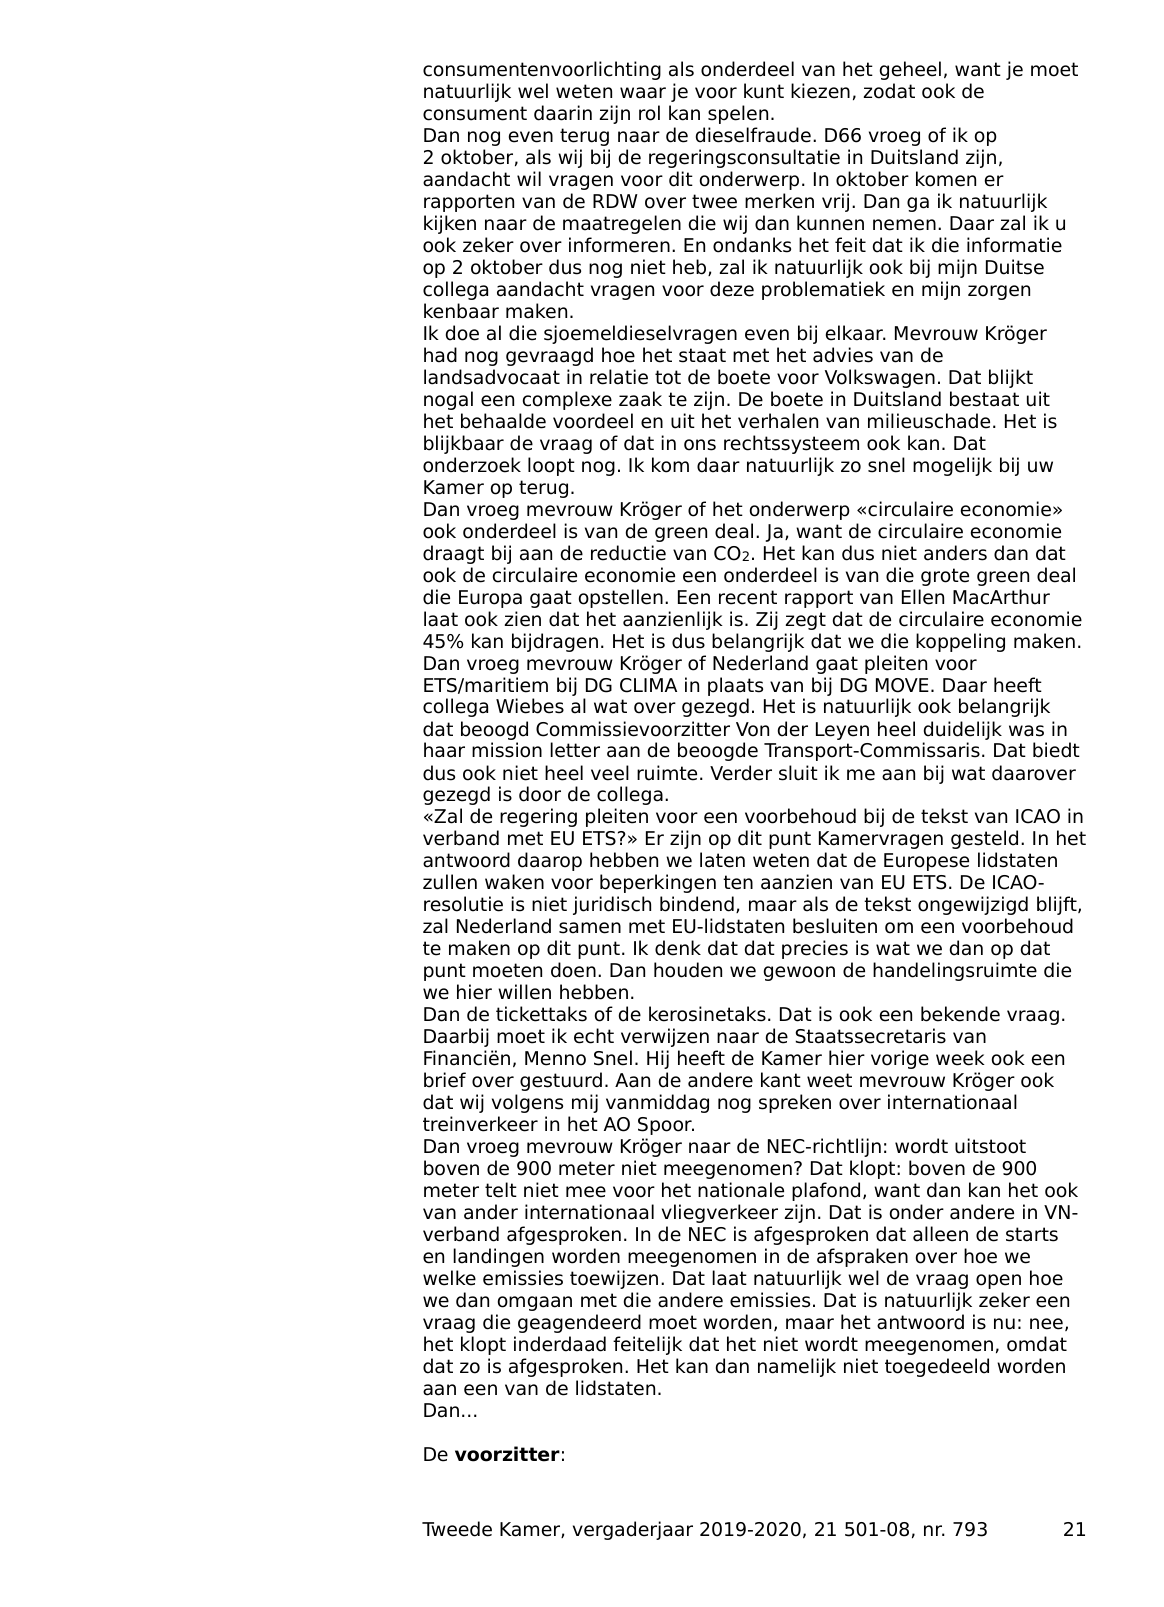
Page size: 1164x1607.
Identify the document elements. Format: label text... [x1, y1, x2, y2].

text Dan nog even terug naar de dieselfraude. D66 vroeg of ik op 2 oktober, als wij bij de regeringsconsultatie in Duitsland zijn, aandacht wil vragen voor dit onderwerp. In oktober komen er rapporten van de RDW over twee merken vrij. Dan ga ik natuurlijk kijken naar de maatregelen die wij dan kunnen nemen. Daar zal ik u ook zeker over informeren. En ondanks het feit dat ik die informatie op 2 oktober dus nog niet heb, zal ik natuurlijk ook bij mijn Duitse collega aandacht vragen voor deze problematiek en mijn zorgen kenbaar maken. [422, 125, 1087, 323]
text consumentenvoorlichting als onderdeel van het geheel, want je moet natuurlijk wel weten waar je voor kunt kiezen, zodat ook de consument daarin zijn rol kan spelen. [422, 59, 1087, 125]
text Dan vroeg mevrouw Kröger naar de NEC-richtlijn: wordt uitstoot boven de 900 meter niet meegenomen? Dat klopt: boven de 900 meter telt niet mee voor het nationale plafond, want dan kan het ook van ander internationaal vliegverkeer zijn. Dat is onder andere in VN-verband afgesproken. In de NEC is afgesproken dat alleen de starts en landingen worden meegenomen in de afspraken over hoe we welke emissies toewijzen. Dat laat natuurlijk wel de vraag open hoe we dan omgaan met die andere emissies. Dat is natuurlijk zeker een vraag die geagendeerd moet worden, maar het antwoord is nu: nee, het klopt inderdaad feitelijk dat het niet wordt meegenomen, omdat dat zo is afgesproken. Het kan dan namelijk niet toegedeeld worden aan een van de lidstaten. [422, 1136, 1087, 1400]
text Ik doe al die sjoemeldieselvragen even bij elkaar. Mevrouw Kröger had nog gevraagd hoe het staat met het advies van de landsadvocaat in relatie tot de boete voor Volkswagen. Dat blijkt nogal een complexe zaak te zijn. De boete in Duitsland bestaat uit het behaalde voordeel en uit het verhalen van milieuschade. Het is blijkbaar de vraag of dat in ons rechtssysteem ook kan. Dat onderzoek loopt nog. Ik kom daar natuurlijk zo snel mogelijk bij uw Kamer op terug. [422, 323, 1087, 499]
text Dan vroeg mevrouw Kröger of Nederland gaat pleiten voor ETS/maritiem bij DG CLIMA in plaats van bij DG MOVE. Daar heeft collega Wiebes al wat over gezegd. Het is natuurlijk ook belangrijk dat beoogd Commissievoorzitter Von der Leyen heel duidelijk was in haar mission letter aan de beoogde Transport-Commissaris. Dat biedt dus ook niet heel veel ruimte. Verder sluit ik me aan bij wat daarover gezegd is door de collega. [422, 652, 1087, 806]
text Dan vroeg mevrouw Kröger of het onderwerp «circulaire economie» ook onderdeel is van de green deal. Ja, want de circulaire economie draagt bij aan de reductie van CO2. Het kan dus niet anders dan dat ook de circulaire economie een onderdeel is van die grote green deal die Europa gaat opstellen. Een recent rapport van Ellen MacArthur laat ook zien dat het aanzienlijk is. Zij zegt dat de circulaire economie 45% kan bijdragen. Het is dus belangrijk dat we die koppeling maken. [422, 499, 1087, 652]
text Dan de tickettaks of de kerosinetaks. Dat is ook een bekende vraag. Daarbij moet ik echt verwijzen naar de Staatssecretaris van Financiën, Menno Snel. Hij heeft de Kamer hier vorige week ook een brief over gestuurd. Aan de andere kant weet mevrouw Kröger ook dat wij volgens mij vanmiddag nog spreken over internationaal treinverkeer in het AO Spoor. [422, 1004, 1087, 1136]
text «Zal de regering pleiten voor een voorbehoud bij de tekst van ICAO in verband met EU ETS?» Er zijn op dit punt Kamervragen gesteld. In het antwoord daarop hebben we laten weten dat de Europese lidstaten zullen waken voor beperkingen ten aanzien van EU ETS. De ICAO-resolutie is niet juridisch bindend, maar als de tekst ongewijzigd blijft, zal Nederland samen met EU-lidstaten besluiten om een voorbehoud te maken op dit punt. Ik denk dat dat precies is wat we dan op dat punt moeten doen. Dan houden we gewoon de handelingsruimte die we hier willen hebben. [422, 806, 1087, 1004]
text De voorzitter: [422, 1444, 1087, 1466]
text Dan... [422, 1400, 1087, 1422]
